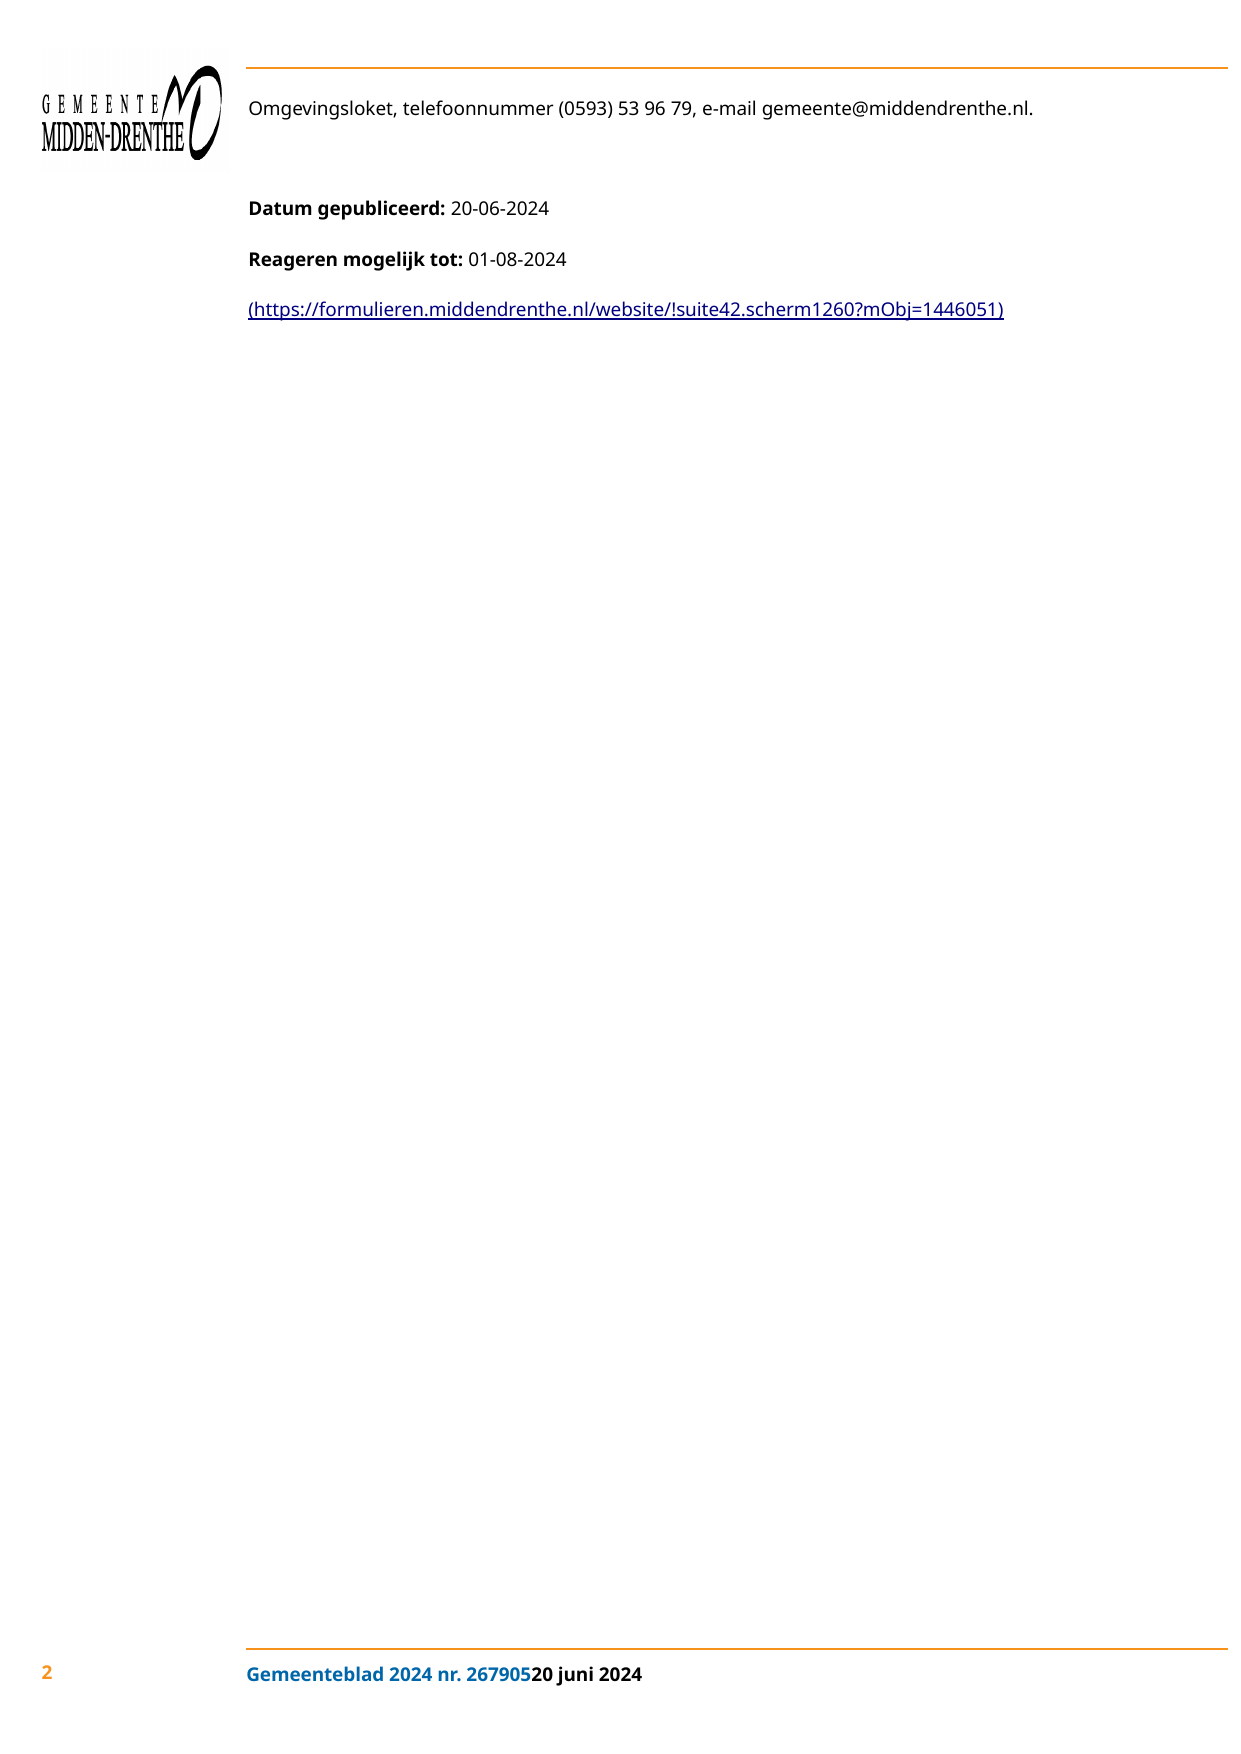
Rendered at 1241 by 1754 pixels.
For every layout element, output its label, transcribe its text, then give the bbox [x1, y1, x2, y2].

text (https://formulieren.middendrenthe.nl/website/!suite42.scherm1260?mObj=1446051) [248, 296, 1152, 322]
text Omgevingsloket, telefoonnummer (0593) 53 96 79, e-mail gemeente@middendrenthe.nl. [248, 95, 1152, 121]
text Datum gepubliceerd: 20-06-2024 [248, 196, 1152, 221]
text Reageren mogelijk tot: 01-08-2024 [248, 246, 1152, 272]
picture [41, 47, 231, 172]
